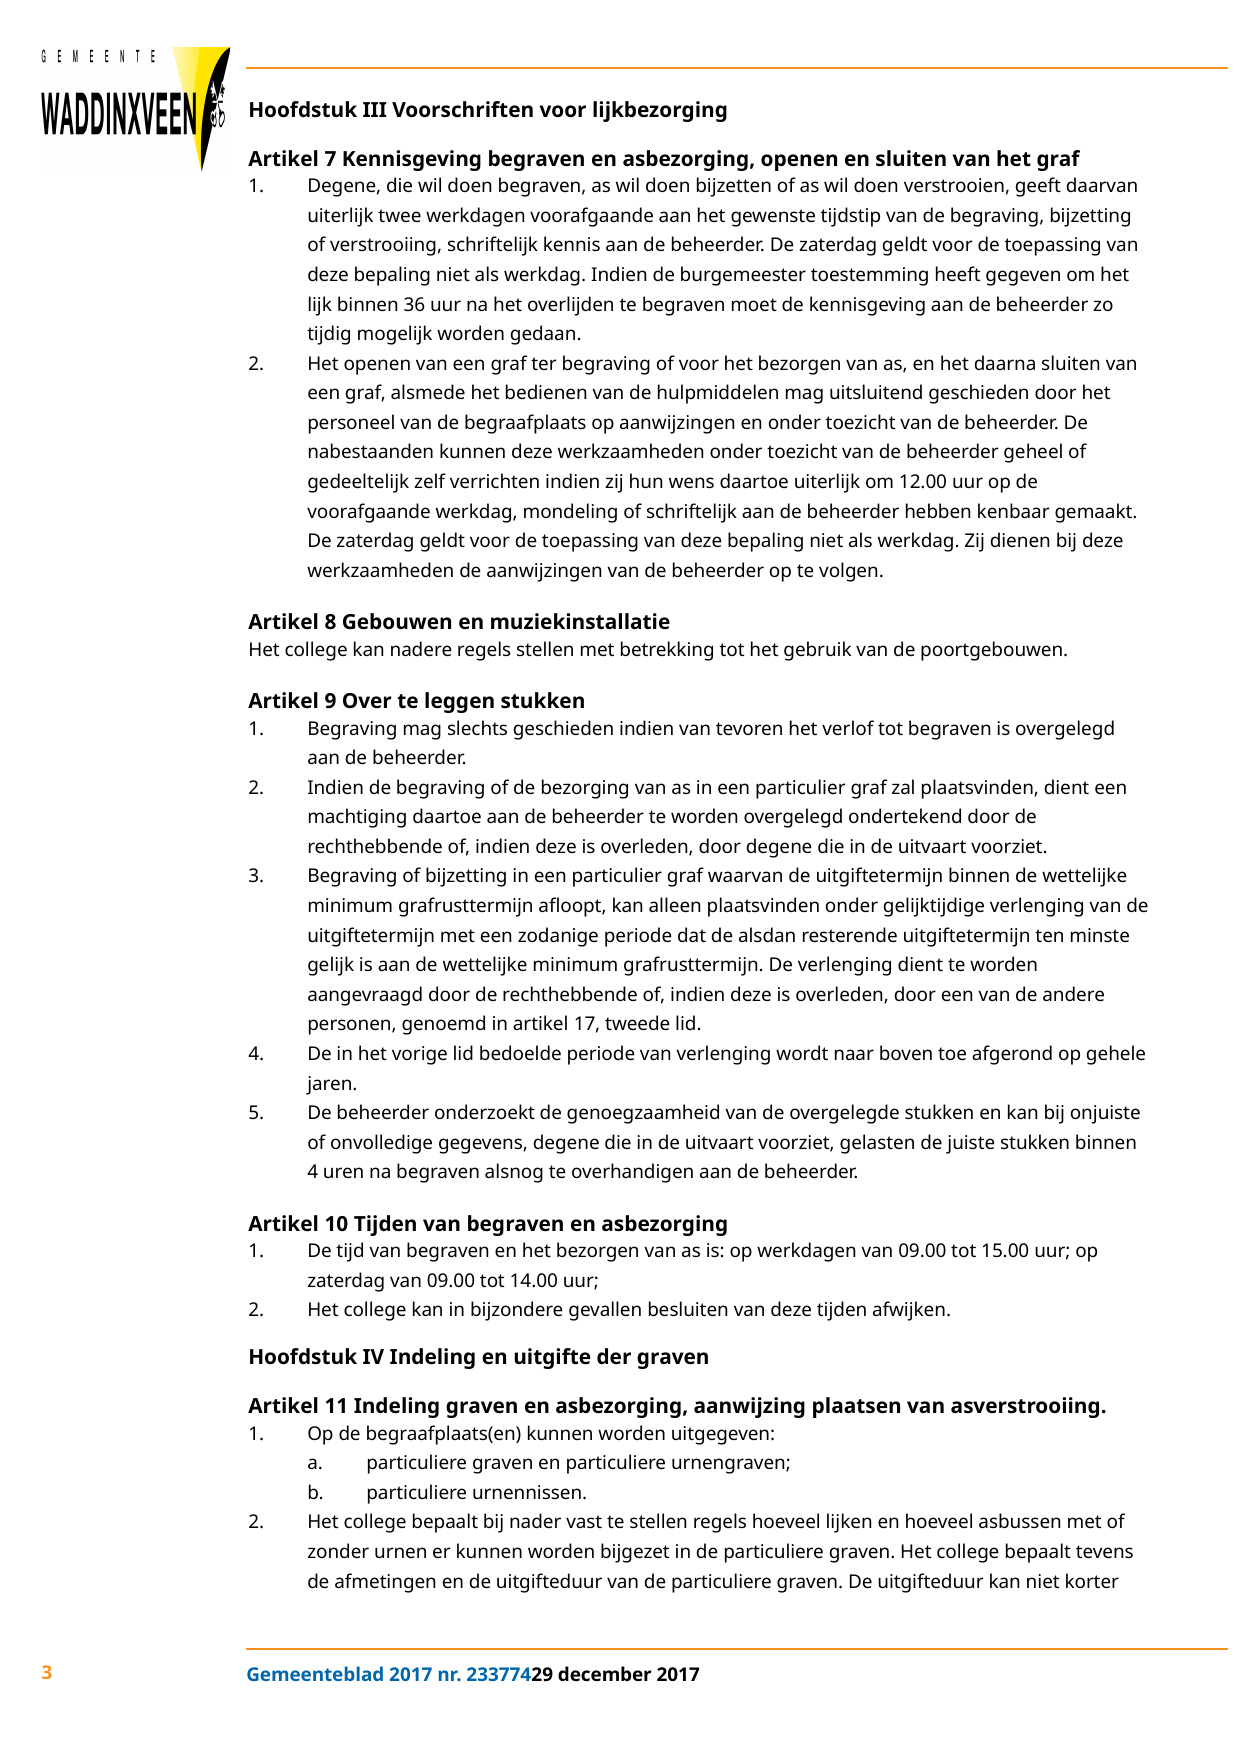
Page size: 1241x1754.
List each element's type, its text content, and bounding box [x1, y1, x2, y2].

list Degene, die wil doen begraven, as wil doen bijzetten of as wil doen verstrooien, geeft daarvan uiterlijk twee werkdagen voorafgaande aan het gewenste tijdstip van de begraving, bijzetting of verstrooiing, schriftelijk kennis aan de beheerder. De zaterdag geldt voor de toepassing van deze bepaling niet als werkdag. Indien de burgemeester toestemming heeft gegeven om het lijk binnen 36 uur na het overlijden te begraven moet de kennisgeving aan de beheerder zo tijdig mogelijk worden gedaan. [248, 172, 1152, 346]
list De in het vorige lid bedoelde periode van verlenging wordt naar boven toe afgerond op gehele jaren. [248, 1040, 1152, 1096]
list particuliere urnennissen. [307, 1479, 1152, 1505]
text Artikel 10 Tijden van begraven en asbezorging [248, 1209, 1152, 1237]
list Begraving of bijzetting in een particulier graf waarvan de uitgiftetermijn binnen de wettelijke minimum grafrusttermijn afloopt, kan alleen plaatsvinden onder gelijktijdige verlenging van de uitgiftetermijn met een zodanige periode dat de alsdan resterende uitgiftetermijn ten minste gelijk is aan de wettelijke minimum grafrusttermijn. De verlenging dient te worden aangevraagd door de rechthebbende of, indien deze is overleden, door een van de andere personen, genoemd in artikel 17, tweede lid. [248, 863, 1152, 1036]
list Begraving mag slechts geschieden indien van tevoren het verlof tot begraven is overgelegd aan de beheerder. [248, 715, 1152, 770]
picture [41, 47, 231, 172]
text Hoofdstuk IV Indeling en uitgifte der graven [248, 1342, 1152, 1371]
list De tijd van begraven en het bezorgen van as is: op werkdagen van 09.00 tot 15.00 uur; op zaterdag van 09.00 tot 14.00 uur; [248, 1237, 1152, 1293]
text Artikel 8 Gebouwen en muziekinstallatie [248, 607, 1152, 636]
list Het openen van een graf ter begraving of voor het bezorgen van as, en het daarna sluiten van een graf, alsmede het bedienen van de hulpmiddelen mag uitsluitend geschieden door het personeel van de begraafplaats op aanwijzingen en onder toezicht van de beheerder. De nabestaanden kunnen deze werkzaamheden onder toezicht van de beheerder geheel of gedeeltelijk zelf verrichten indien zij hun wens daartoe uiterlijk om 12.00 uur op de voorafgaande werkdag, mondeling of schriftelijk aan de beheerder hebben kenbaar gemaakt. De zaterdag geldt voor de toepassing van deze bepaling niet als werkdag. Zij dienen bij deze werkzaamheden de aanwijzingen van de beheerder op te volgen. [248, 350, 1152, 583]
list particuliere graven en particuliere urnengraven; [307, 1449, 1152, 1475]
text Artikel 11 Indeling graven en asbezorging, aanwijzing plaatsen van asverstrooiing. [248, 1391, 1152, 1420]
text Artikel 9 Over te leggen stukken [248, 686, 1152, 715]
text Artikel 7 Kennisgeving begraven en asbezorging, openen en sluiten van het graf [248, 144, 1152, 172]
list Indien de begraving of de bezorging van as in een particulier graf zal plaatsvinden, dient een machtiging daartoe aan de beheerder te worden overgelegd ondertekend door de rechthebbende of, indien deze is overleden, door degene die in de uitvaart voorziet. [248, 774, 1152, 859]
text Hoofdstuk III Voorschriften voor lijkbezorging [248, 95, 1152, 123]
list Het college kan in bijzondere gevallen besluiten van deze tijden afwijken. [248, 1297, 1152, 1322]
list Op de begraafplaats(en) kunnen worden uitgegeven: [248, 1420, 1152, 1446]
text Het college kan nadere regels stellen met betrekking tot het gebruik van de poortgebouwen. [248, 636, 1152, 662]
list De beheerder onderzoekt de genoegzaamheid van de overgelegde stukken en kan bij onjuiste of onvolledige gegevens, degene die in de uitvaart voorziet, gelasten de juiste stukken binnen 4 uren na begraven alsnog te overhandigen aan de beheerder. [248, 1099, 1152, 1184]
list Het college bepaalt bij nader vast te stellen regels hoeveel lijken en hoeveel asbussen met of zonder urnen er kunnen worden bijgezet in de particuliere graven. Het college bepaalt tevens de afmetingen en de uitgifteduur van de particuliere graven. De uitgifteduur kan niet korter [248, 1509, 1152, 1593]
